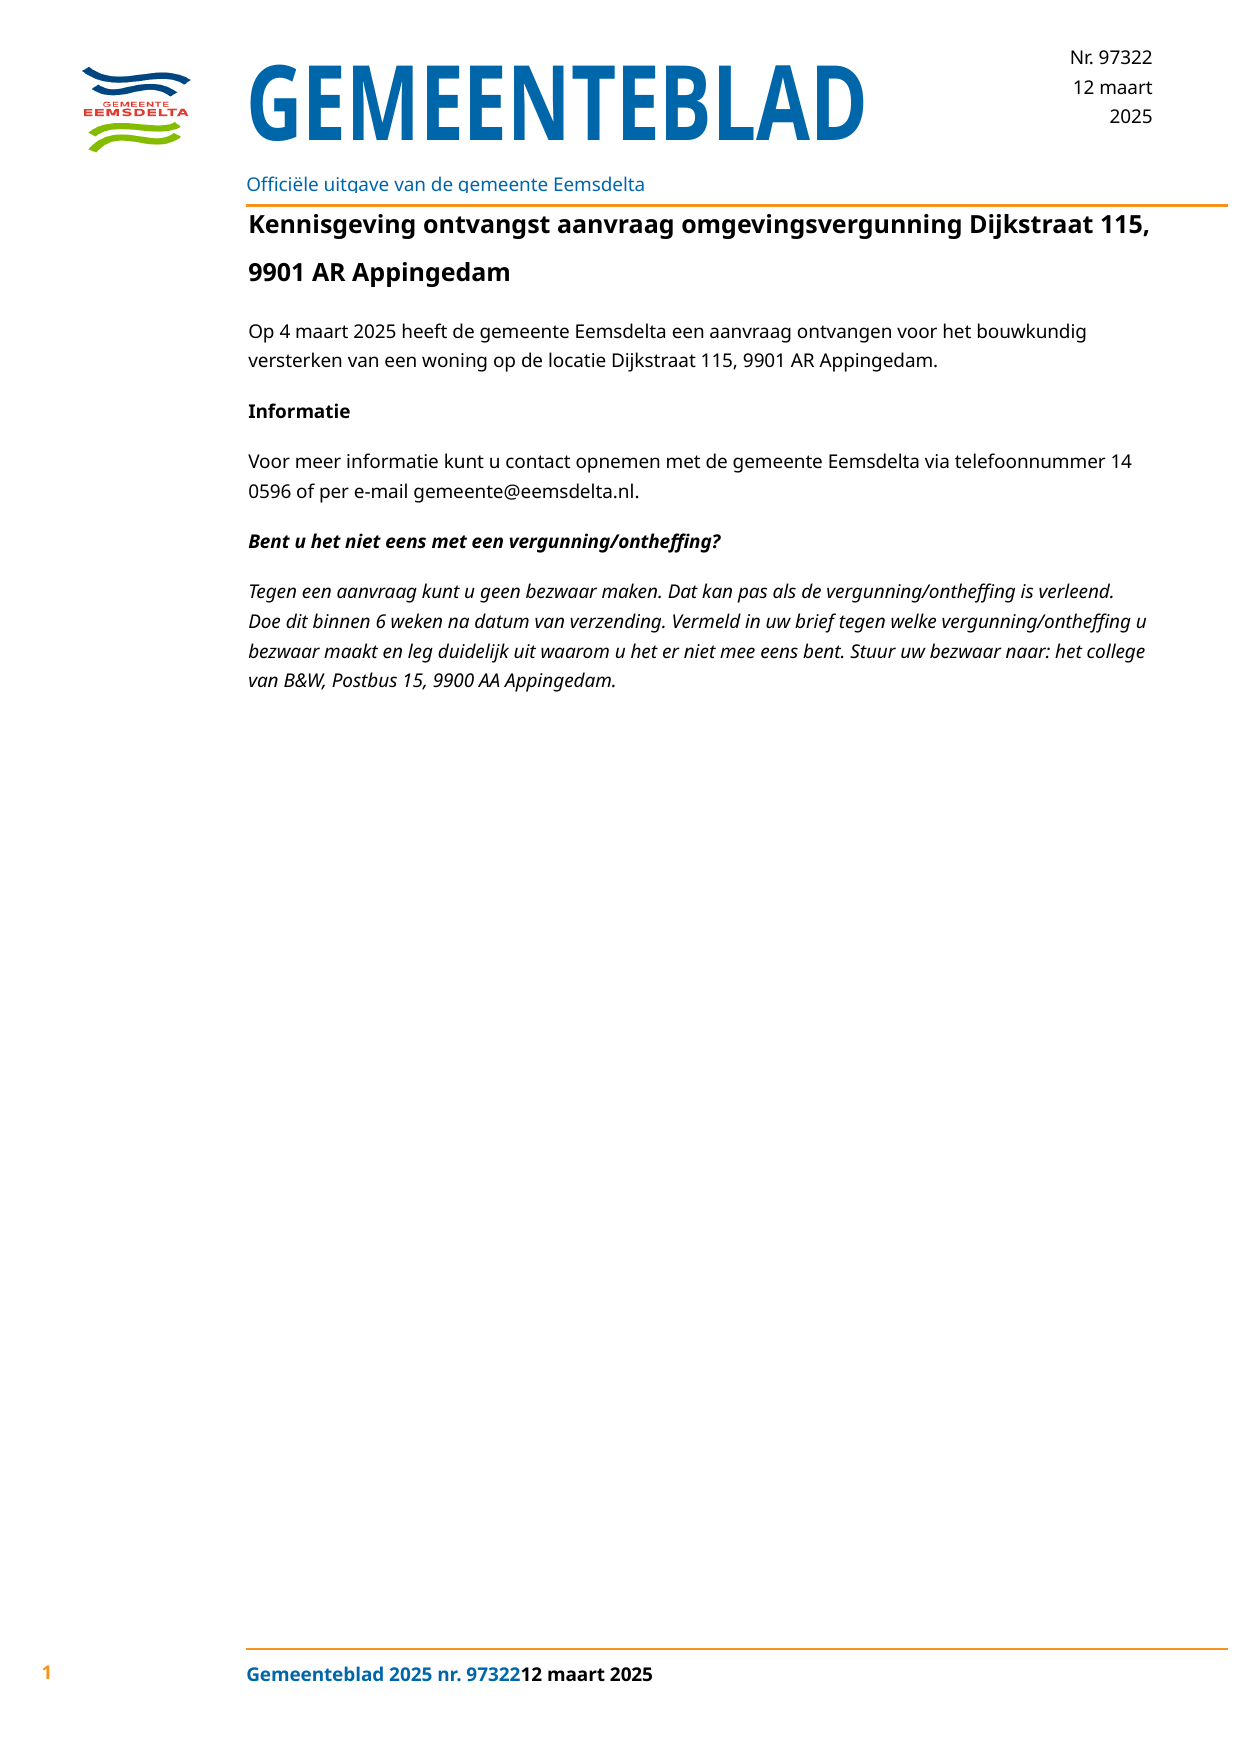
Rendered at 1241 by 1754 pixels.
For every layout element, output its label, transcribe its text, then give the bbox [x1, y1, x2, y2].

text Bent u het niet eens met een vergunning/ontheffing? [248, 528, 1152, 554]
text Informatie [248, 398, 1152, 424]
text Kennisgeving ontvangst aanvraag omgevingsvergunning Dijkstraat 115, 9901 AR Appingedam [248, 207, 1152, 288]
picture [41, 47, 231, 172]
text Voor meer informatie kunt u contact opnemen met de gemeente Eemsdelta via telefoonnummer 14 0596 of per e-mail gemeente@eemsdelta.nl. [248, 448, 1152, 504]
text Tegen een aanvraag kunt u geen bezwaar maken. Dat kan pas als de vergunning/ontheffing is verleend. Doe dit binnen 6 weken na datum van verzending. Vermeld in uw brief tegen welke vergunning/ontheffing u bezwaar maakt en leg duidelijk uit waarom u het er niet mee eens bent. Stuur uw bezwaar naar: het college van B&W, Postbus 15, 9900 AA Appingedam. [248, 579, 1152, 693]
text Op 4 maart 2025 heeft de gemeente Eemsdelta een aanvraag ontvangen voor het bouwkundig versterken van een woning op de locatie Dijkstraat 115, 9901 AR Appingedam. [248, 318, 1152, 373]
